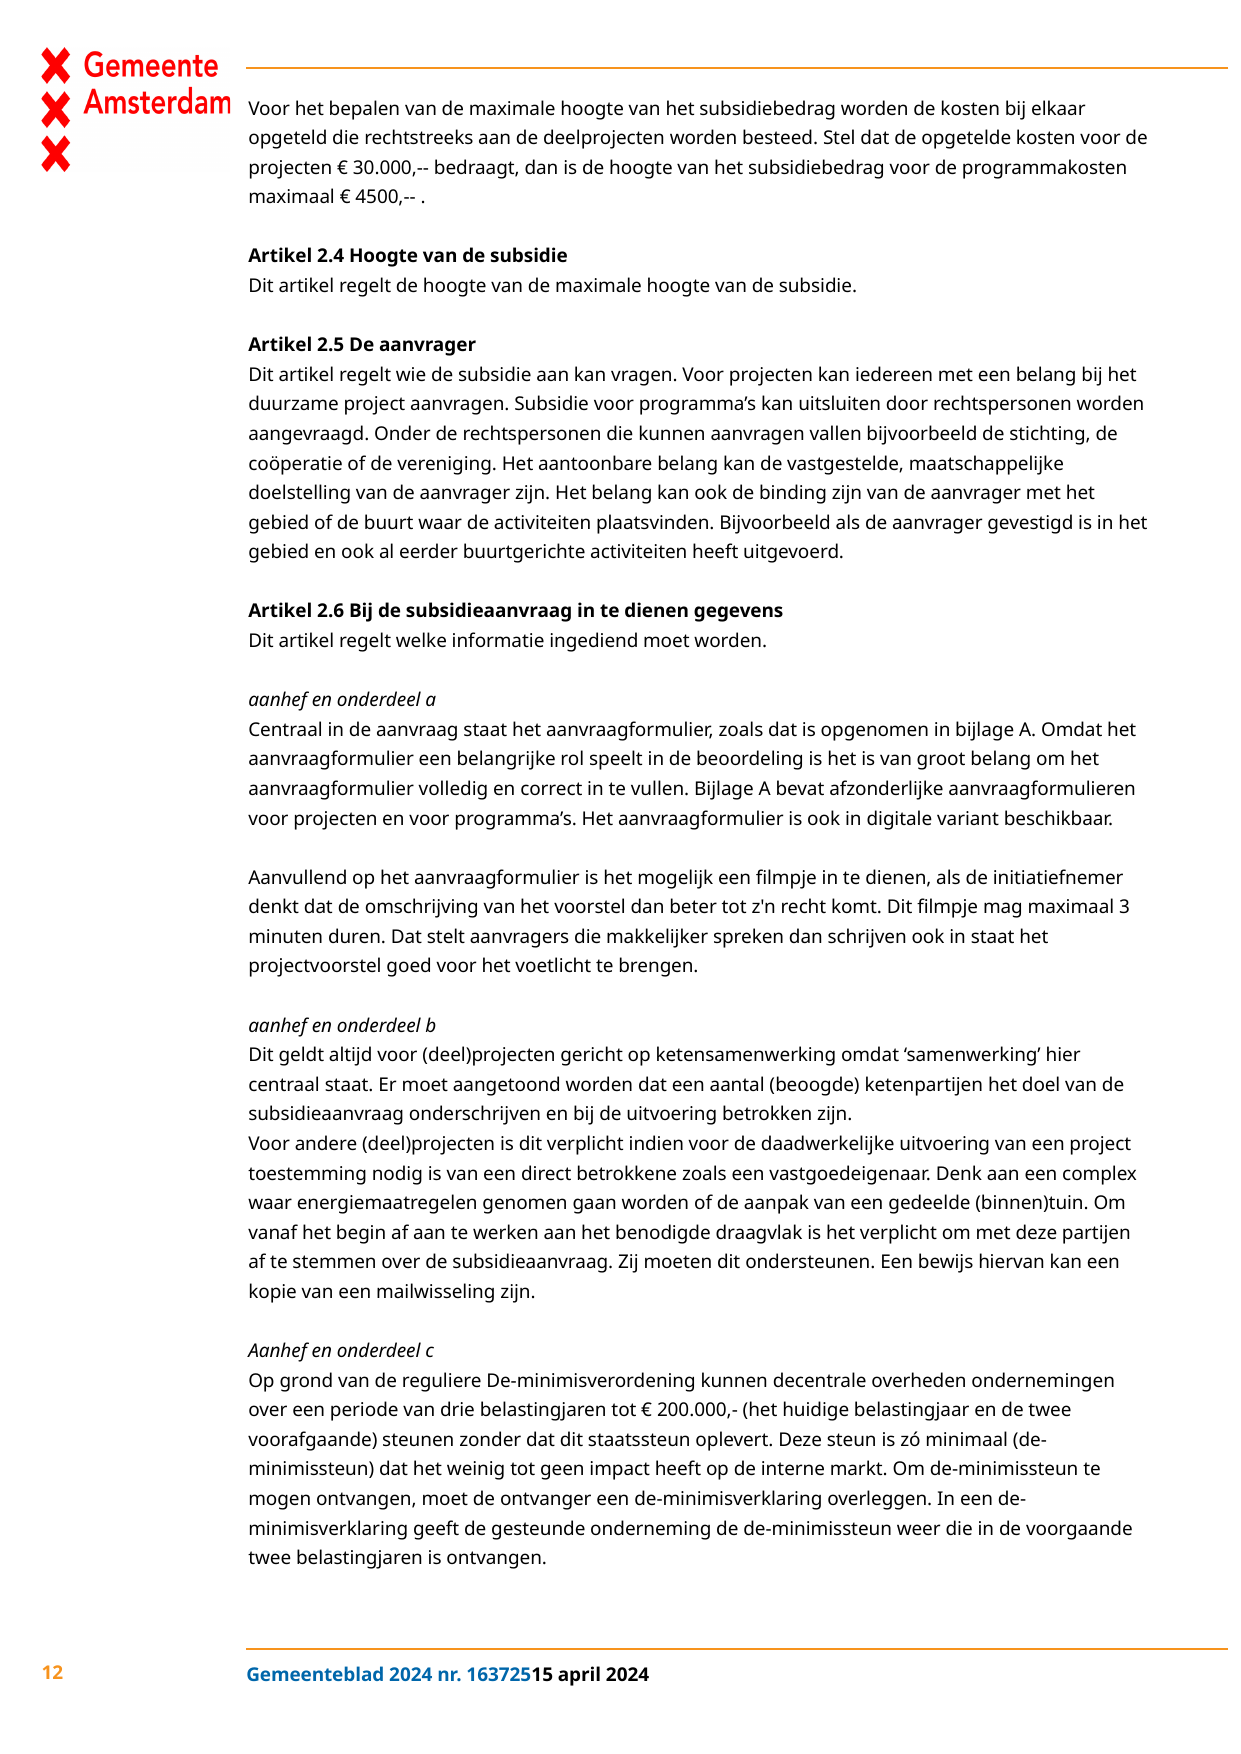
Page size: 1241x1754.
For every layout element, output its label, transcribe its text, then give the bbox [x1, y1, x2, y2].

text aanhef en onderdeel a [248, 686, 1152, 712]
text Aanvullend op het aanvraagformulier is het mogelijk een filmpje in te dienen, als de initiatiefnemer denkt dat de omschrijving van het voorstel dan beter tot z'n recht komt. Dit filmpje mag maximaal 3 minuten duren. Dat stelt aanvragers die makkelijker spreken dan schrijven ook in staat het projectvoorstel goed voor het voetlicht te brengen. [248, 864, 1152, 978]
text Centraal in de aanvraag staat het aanvraagformulier, zoals dat is opgenomen in bijlage A. Omdat het aanvraagformulier een belangrijke rol speelt in de beoordeling is het is van groot belang om het aanvraagformulier volledig en correct in te vullen. Bijlage A bevat afzonderlijke aanvraagformulieren voor projecten en voor programma’s. Het aanvraagformulier is ook in digitale variant beschikbaar. [248, 716, 1152, 831]
text Op grond van de reguliere De-minimisverordening kunnen decentrale overheden ondernemingen over een periode van drie belastingjaren tot € 200.000,- (het huidige belastingjaar en de twee voorafgaande) steunen zonder dat dit staatssteun oplevert. Deze steun is zó minimaal (de-minimissteun) dat het weinig tot geen impact heeft op de interne markt. Om de-minimissteun te mogen ontvangen, moet de ontvanger een de-minimisverklaring overleggen. In een de-minimisverklaring geeft de gesteunde onderneming de de-minimissteun weer die in de voorgaande twee belastingjaren is ontvangen. [248, 1367, 1152, 1570]
text Aanhef en onderdeel c [248, 1337, 1152, 1363]
text Voor het bepalen van de maximale hoogte van het subsidiebedrag worden de kosten bij elkaar opgeteld die rechtstreeks aan de deelprojecten worden besteed. Stel dat de opgetelde kosten voor de projecten € 30.000,-- bedraagt, dan is de hoogte van het subsidiebedrag voor de programmakosten maximaal € 4500,-- . [248, 95, 1152, 209]
text Artikel 2.6 Bij de subsidieaanvraag in te dienen gegevens [248, 598, 1152, 623]
text Dit artikel regelt welke informatie ingediend moet worden. [248, 627, 1152, 653]
text Voor andere (deel)projecten is dit verplicht indien voor de daadwerkelijke uitvoering van een project toestemming nodig is van een direct betrokkene zoals een vastgoedeigenaar. Denk aan een complex waar energiemaatregelen genomen gaan worden of de aanpak van een gedeelde (binnen)tuin. Om vanaf het begin af aan te werken aan het benodigde draagvlak is het verplicht om met deze partijen af te stemmen over de subsidieaanvraag. Zij moeten dit ondersteunen. Een bewijs hiervan kan een kopie van een mailwisseling zijn. [248, 1130, 1152, 1304]
text aanhef en onderdeel b [248, 1012, 1152, 1038]
text Dit artikel regelt wie de subsidie aan kan vragen. Voor projecten kan iedereen met een belang bij het duurzame project aanvragen. Subsidie voor programma’s kan uitsluiten door rechtspersonen worden aangevraagd. Onder de rechtspersonen die kunnen aanvragen vallen bijvoorbeeld de stichting, de coöperatie of de vereniging. Het aantoonbare belang kan de vastgestelde, maatschappelijke doelstelling van de aanvrager zijn. Het belang kan ook de binding zijn van de aanvrager met het gebied of de buurt waar de activiteiten plaatsvinden. Bijvoorbeeld als de aanvrager gevestigd is in het gebied en ook al eerder buurtgerichte activiteiten heeft uitgevoerd. [248, 361, 1152, 564]
text Artikel 2.5 De aanvrager [248, 331, 1152, 357]
text Dit geldt altijd voor (deel)projecten gericht op ketensamenwerking omdat ‘samenwerking’ hier centraal staat. Er moet aangetoond worden dat een aantal (beoogde) ketenpartijen het doel van de subsidieaanvraag onderschrijven en bij de uitvoering betrokken zijn. [248, 1041, 1152, 1126]
text Artikel 2.4 Hoogte van de subsidie [248, 243, 1152, 268]
text Dit artikel regelt de hoogte van de maximale hoogte van de subsidie. [248, 272, 1152, 298]
picture [41, 47, 231, 172]
